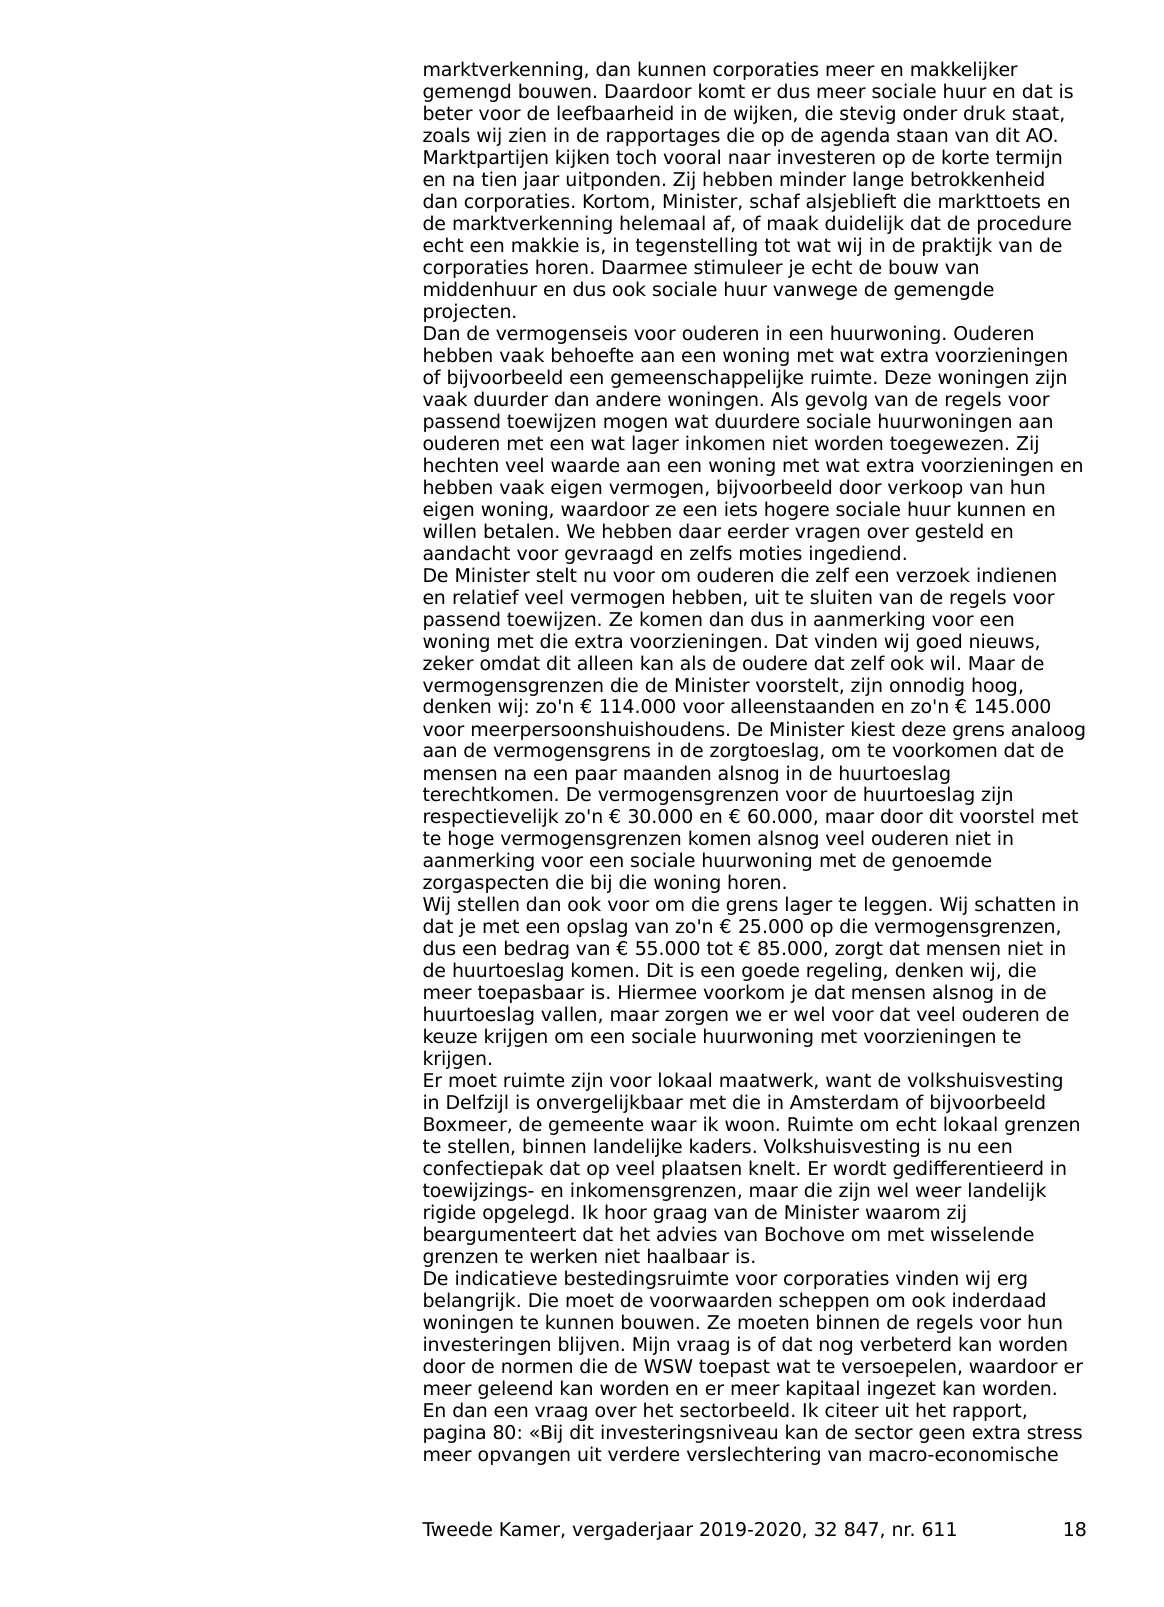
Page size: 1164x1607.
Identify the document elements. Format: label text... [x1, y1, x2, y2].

text marktverkenning, dan kunnen corporaties meer en makkelijker gemengd bouwen. Daardoor komt er dus meer sociale huur en dat is beter voor de leefbaarheid in de wijken, die stevig onder druk staat, zoals wij zien in de rapportages die op de agenda staan van dit AO. Marktpartijen kijken toch vooral naar investeren op de korte termijn en na tien jaar uitponden. Zij hebben minder lange betrokkenheid dan corporaties. Kortom, Minister, schaf alsjeblieft die markttoets en de marktverkenning helemaal af, of maak duidelijk dat de procedure echt een makkie is, in tegenstelling tot wat wij in de praktijk van de corporaties horen. Daarmee stimuleer je echt de bouw van middenhuur en dus ook sociale huur vanwege de gemengde projecten. [422, 59, 1087, 323]
text De Minister stelt nu voor om ouderen die zelf een verzoek indienen en relatief veel vermogen hebben, uit te sluiten van de regels voor passend toewijzen. Ze komen dan dus in aanmerking voor een woning met die extra voorzieningen. Dat vinden wij goed nieuws, zeker omdat dit alleen kan als de oudere dat zelf ook wil. Maar de vermogensgrenzen die de Minister voorstelt, zijn onnodig hoog, denken wij: zo'n € 114.000 voor alleenstaanden en zo'n € 145.000 voor meerpersoonshuishoudens. De Minister kiest deze grens analoog aan de vermogensgrens in de zorgtoeslag, om te voorkomen dat de mensen na een paar maanden alsnog in de huurtoeslag terechtkomen. De vermogensgrenzen voor de huurtoeslag zijn respectievelijk zo'n € 30.000 en € 60.000, maar door dit voorstel met te hoge vermogensgrenzen komen alsnog veel ouderen niet in aanmerking voor een sociale huurwoning met de genoemde zorgaspecten die bij die woning horen. [422, 564, 1087, 894]
text En dan een vraag over het sectorbeeld. Ik citeer uit het rapport, pagina 80: «Bij dit investeringsniveau kan de sector geen extra stress meer opvangen uit verdere verslechtering van macro-economische [422, 1400, 1087, 1466]
text Er moet ruimte zijn voor lokaal maatwerk, want de volkshuisvesting in Delfzijl is onvergelijkbaar met die in Amsterdam of bijvoorbeeld Boxmeer, de gemeente waar ik woon. Ruimte om echt lokaal grenzen te stellen, binnen landelijke kaders. Volkshuisvesting is nu een confectiepak dat op veel plaatsen knelt. Er wordt gedifferentieerd in toewijzings- en inkomensgrenzen, maar die zijn wel weer landelijk rigide opgelegd. Ik hoor graag van de Minister waarom zij beargumenteert dat het advies van Bochove om met wisselende grenzen te werken niet haalbaar is. [422, 1070, 1087, 1268]
text Wij stellen dan ook voor om die grens lager te leggen. Wij schatten in dat je met een opslag van zo'n € 25.000 op die vermogensgrenzen, dus een bedrag van € 55.000 tot € 85.000, zorgt dat mensen niet in de huurtoeslag komen. Dit is een goede regeling, denken wij, die meer toepasbaar is. Hiermee voorkom je dat mensen alsnog in de huurtoeslag vallen, maar zorgen we er wel voor dat veel ouderen de keuze krijgen om een sociale huurwoning met voorzieningen te krijgen. [422, 894, 1087, 1070]
text Dan de vermogenseis voor ouderen in een huurwoning. Ouderen hebben vaak behoefte aan een woning met wat extra voorzieningen of bijvoorbeeld een gemeenschappelijke ruimte. Deze woningen zijn vaak duurder dan andere woningen. Als gevolg van de regels voor passend toewijzen mogen wat duurdere sociale huurwoningen aan ouderen met een wat lager inkomen niet worden toegewezen. Zij hechten veel waarde aan een woning met wat extra voorzieningen en hebben vaak eigen vermogen, bijvoorbeeld door verkoop van hun eigen woning, waardoor ze een iets hogere sociale huur kunnen en willen betalen. We hebben daar eerder vragen over gesteld en aandacht voor gevraagd en zelfs moties ingediend. [422, 323, 1087, 564]
text De indicatieve bestedingsruimte voor corporaties vinden wij erg belangrijk. Die moet de voorwaarden scheppen om ook inderdaad woningen te kunnen bouwen. Ze moeten binnen de regels voor hun investeringen blijven. Mijn vraag is of dat nog verbeterd kan worden door de normen die de WSW toepast wat te versoepelen, waardoor er meer geleend kan worden en er meer kapitaal ingezet kan worden. [422, 1268, 1087, 1400]
